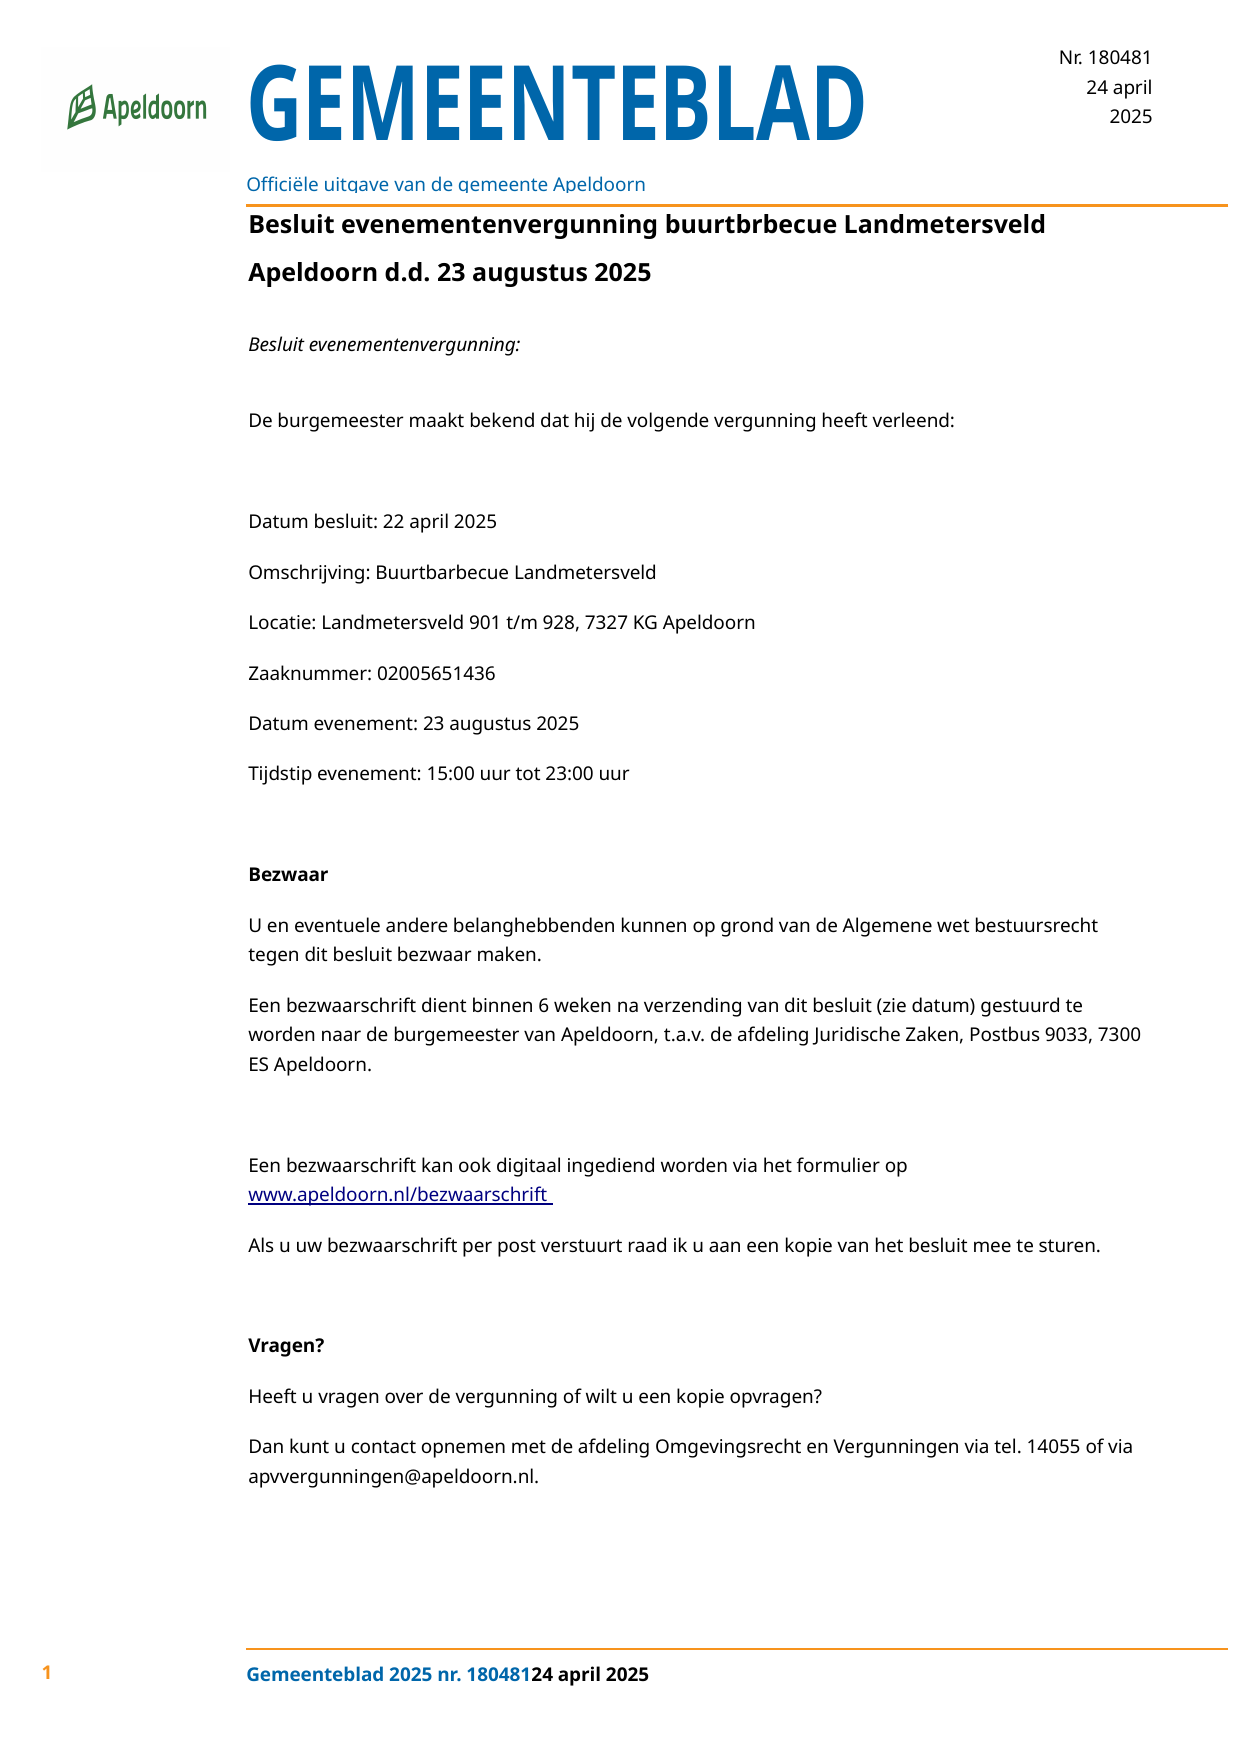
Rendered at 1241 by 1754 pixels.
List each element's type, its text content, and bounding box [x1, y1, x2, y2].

text Een bezwaarschrift kan ook digitaal ingediend worden via het formulier op www.apeldoorn.nl/bezwaarschrift [248, 1152, 1152, 1207]
text Locatie: Landmetersveld 901 t/m 928, 7327 KG Apeldoorn [248, 609, 1152, 635]
text Een bezwaarschrift dient binnen 6 weken na verzending van dit besluit (zie datum) gestuurd te worden naar de burgemeester van Apeldoorn, t.a.v. de afdeling Juridische Zaken, Postbus 9033, 7300 ES Apeldoorn. [248, 992, 1152, 1077]
text Dan kunt u contact opnemen met de afdeling Omgevingsrecht en Vergunningen via tel. 14055 of via apvvergunningen@apeldoorn.nl. [248, 1433, 1152, 1489]
text Datum evenement: 23 augustus 2025 [248, 710, 1152, 736]
text Zaaknummer: 02005651436 [248, 660, 1152, 685]
text U en eventuele andere belanghebbenden kunnen op grond van de Algemene wet bestuursrecht tegen dit besluit bezwaar maken. [248, 912, 1152, 967]
text Vragen? [248, 1333, 1152, 1358]
text Bezwaar [248, 861, 1152, 887]
text Als u uw bezwaarschrift per post verstuurt raad ik u aan een kopie van het besluit mee te sturen. [248, 1232, 1152, 1257]
picture [41, 47, 231, 172]
text Besluit evenementenvergunning buurtbrbecue Landmetersveld Apeldoorn d.d. 23 augustus 2025 [248, 207, 1152, 288]
text Besluit evenementenvergunning: [248, 331, 1152, 357]
text Omschrijving: Buurtbarbecue Landmetersveld [248, 559, 1152, 584]
text Heeft u vragen over de vergunning of wilt u een kopie opvragen? [248, 1383, 1152, 1409]
text Tijdstip evenement: 15:00 uur tot 23:00 uur [248, 761, 1152, 786]
text De burgemeester maakt bekend dat hij de volgende vergunning heeft verleend: [248, 408, 1152, 433]
text Datum besluit: 22 april 2025 [248, 508, 1152, 534]
